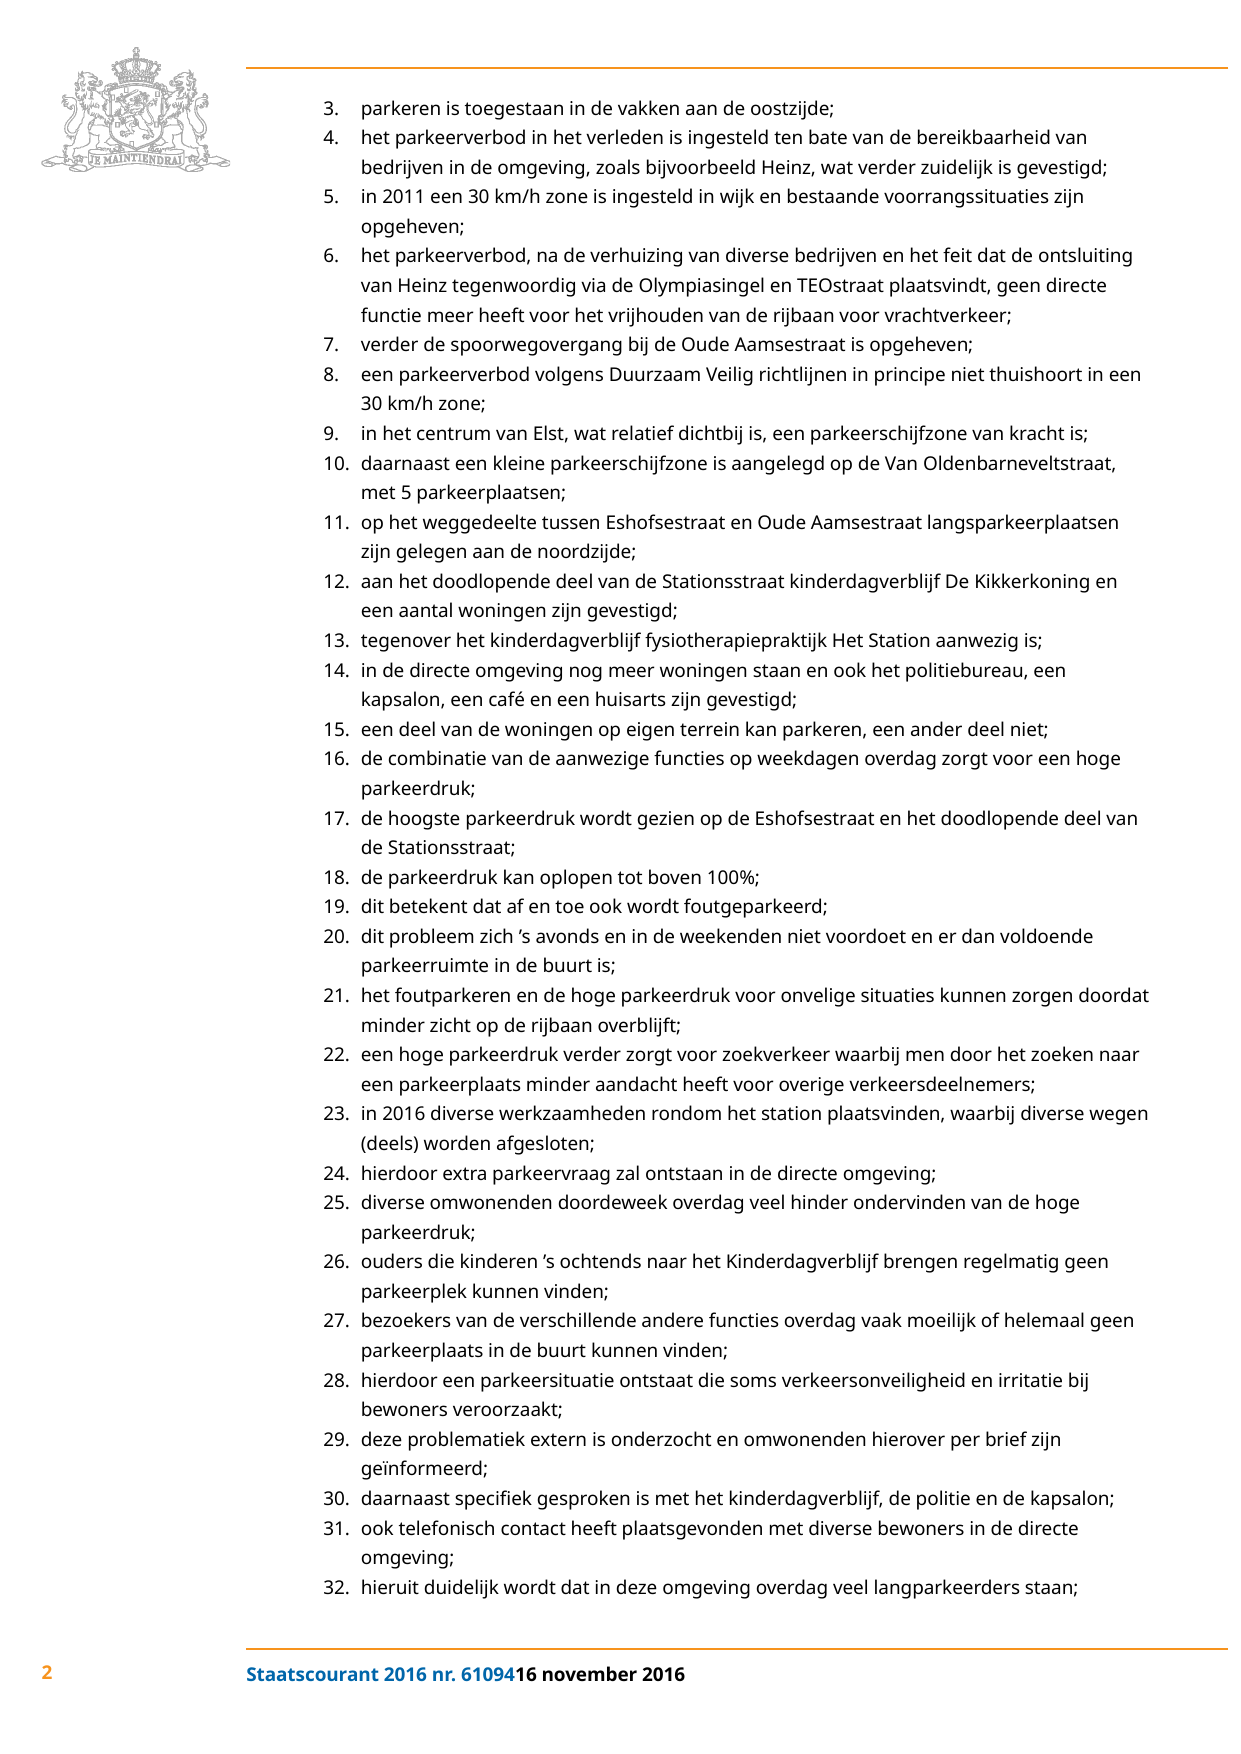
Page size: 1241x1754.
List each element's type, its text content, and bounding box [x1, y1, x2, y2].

list diverse omwonenden doordeweek overdag veel hinder ondervinden van de hoge parkeerdruk; [323, 1189, 1152, 1245]
list het parkeerverbod, na de verhuizing van diverse bedrijven en het feit dat de ontsluiting van Heinz tegenwoordig via de Olympiasingel en TEOstraat plaatsvindt, geen directe functie meer heeft voor het vrijhouden van de rijbaan voor vrachtverkeer; [323, 243, 1152, 328]
list ook telefonisch contact heeft plaatsgevonden met diverse bewoners in de directe omgeving; [323, 1515, 1152, 1570]
list de parkeerdruk kan oplopen tot boven 100%; [323, 864, 1152, 890]
list de combinatie van de aanwezige functies op weekdagen overdag zorgt voor een hoge parkeerdruk; [323, 746, 1152, 801]
list hierdoor extra parkeervraag zal ontstaan in de directe omgeving; [323, 1160, 1152, 1186]
list in de directe omgeving nog meer woningen staan en ook het politiebureau, een kapsalon, een café en een huisarts zijn gevestigd; [323, 657, 1152, 712]
list dit betekent dat af en toe ook wordt foutgeparkeerd; [323, 893, 1152, 919]
list bezoekers van de verschillende andere functies overdag vaak moeilijk of helemaal geen parkeerplaats in de buurt kunnen vinden; [323, 1308, 1152, 1363]
list parkeren is toegestaan in de vakken aan de oostzijde; [323, 95, 1152, 121]
list het foutparkeren en de hoge parkeerdruk voor onvelige situaties kunnen zorgen doordat minder zicht op de rijbaan overblijft; [323, 982, 1152, 1038]
list een hoge parkeerdruk verder zorgt voor zoekverkeer waarbij men door het zoeken naar een parkeerplaats minder aandacht heeft voor overige verkeersdeelnemers; [323, 1041, 1152, 1097]
list een parkeerverbod volgens Duurzaam Veilig richtlijnen in principe niet thuishoort in een 30 km/h zone; [323, 361, 1152, 416]
list in 2016 diverse werkzaamheden rondom het station plaatsvinden, waarbij diverse wegen (deels) worden afgesloten; [323, 1101, 1152, 1156]
list in 2011 een 30 km/h zone is ingesteld in wijk en bestaande voorrangssituaties zijn opgeheven; [323, 183, 1152, 239]
list dit probleem zich ’s avonds en in de weekenden niet voordoet en er dan voldoende parkeerruimte in de buurt is; [323, 923, 1152, 978]
list daarnaast specifiek gesproken is met het kinderdagverblijf, de politie en de kapsalon; [323, 1485, 1152, 1511]
list een deel van de woningen op eigen terrein kan parkeren, een ander deel niet; [323, 716, 1152, 742]
list aan het doodlopende deel van de Stationsstraat kinderdagverblijf De Kikkerkoning en een aantal woningen zijn gevestigd; [323, 568, 1152, 623]
picture [41, 47, 231, 172]
list hierdoor een parkeersituatie ontstaat die soms verkeersonveiligheid en irritatie bij bewoners veroorzaakt; [323, 1367, 1152, 1422]
list verder de spoorwegovergang bij de Oude Aamsestraat is opgeheven; [323, 331, 1152, 357]
list tegenover het kinderdagverblijf fysiotherapiepraktijk Het Station aanwezig is; [323, 627, 1152, 653]
list op het weggedeelte tussen Eshofsestraat en Oude Aamsestraat langsparkeerplaatsen zijn gelegen aan de noordzijde; [323, 509, 1152, 564]
list hieruit duidelijk wordt dat in deze omgeving overdag veel langparkeerders staan; [323, 1574, 1152, 1600]
list in het centrum van Elst, wat relatief dichtbij is, een parkeerschijfzone van kracht is; [323, 420, 1152, 446]
list deze problematiek extern is onderzocht en omwonenden hierover per brief zijn geïnformeerd; [323, 1426, 1152, 1481]
list de hoogste parkeerdruk wordt gezien op de Eshofsestraat en het doodlopende deel van de Stationsstraat; [323, 805, 1152, 860]
list daarnaast een kleine parkeerschijfzone is aangelegd op de Van Oldenbarneveltstraat, met 5 parkeerplaatsen; [323, 450, 1152, 505]
list het parkeerverbod in het verleden is ingesteld ten bate van de bereikbaarheid van bedrijven in de omgeving, zoals bijvoorbeeld Heinz, wat verder zuidelijk is gevestigd; [323, 124, 1152, 180]
list ouders die kinderen ’s ochtends naar het Kinderdagverblijf brengen regelmatig geen parkeerplek kunnen vinden; [323, 1248, 1152, 1304]
